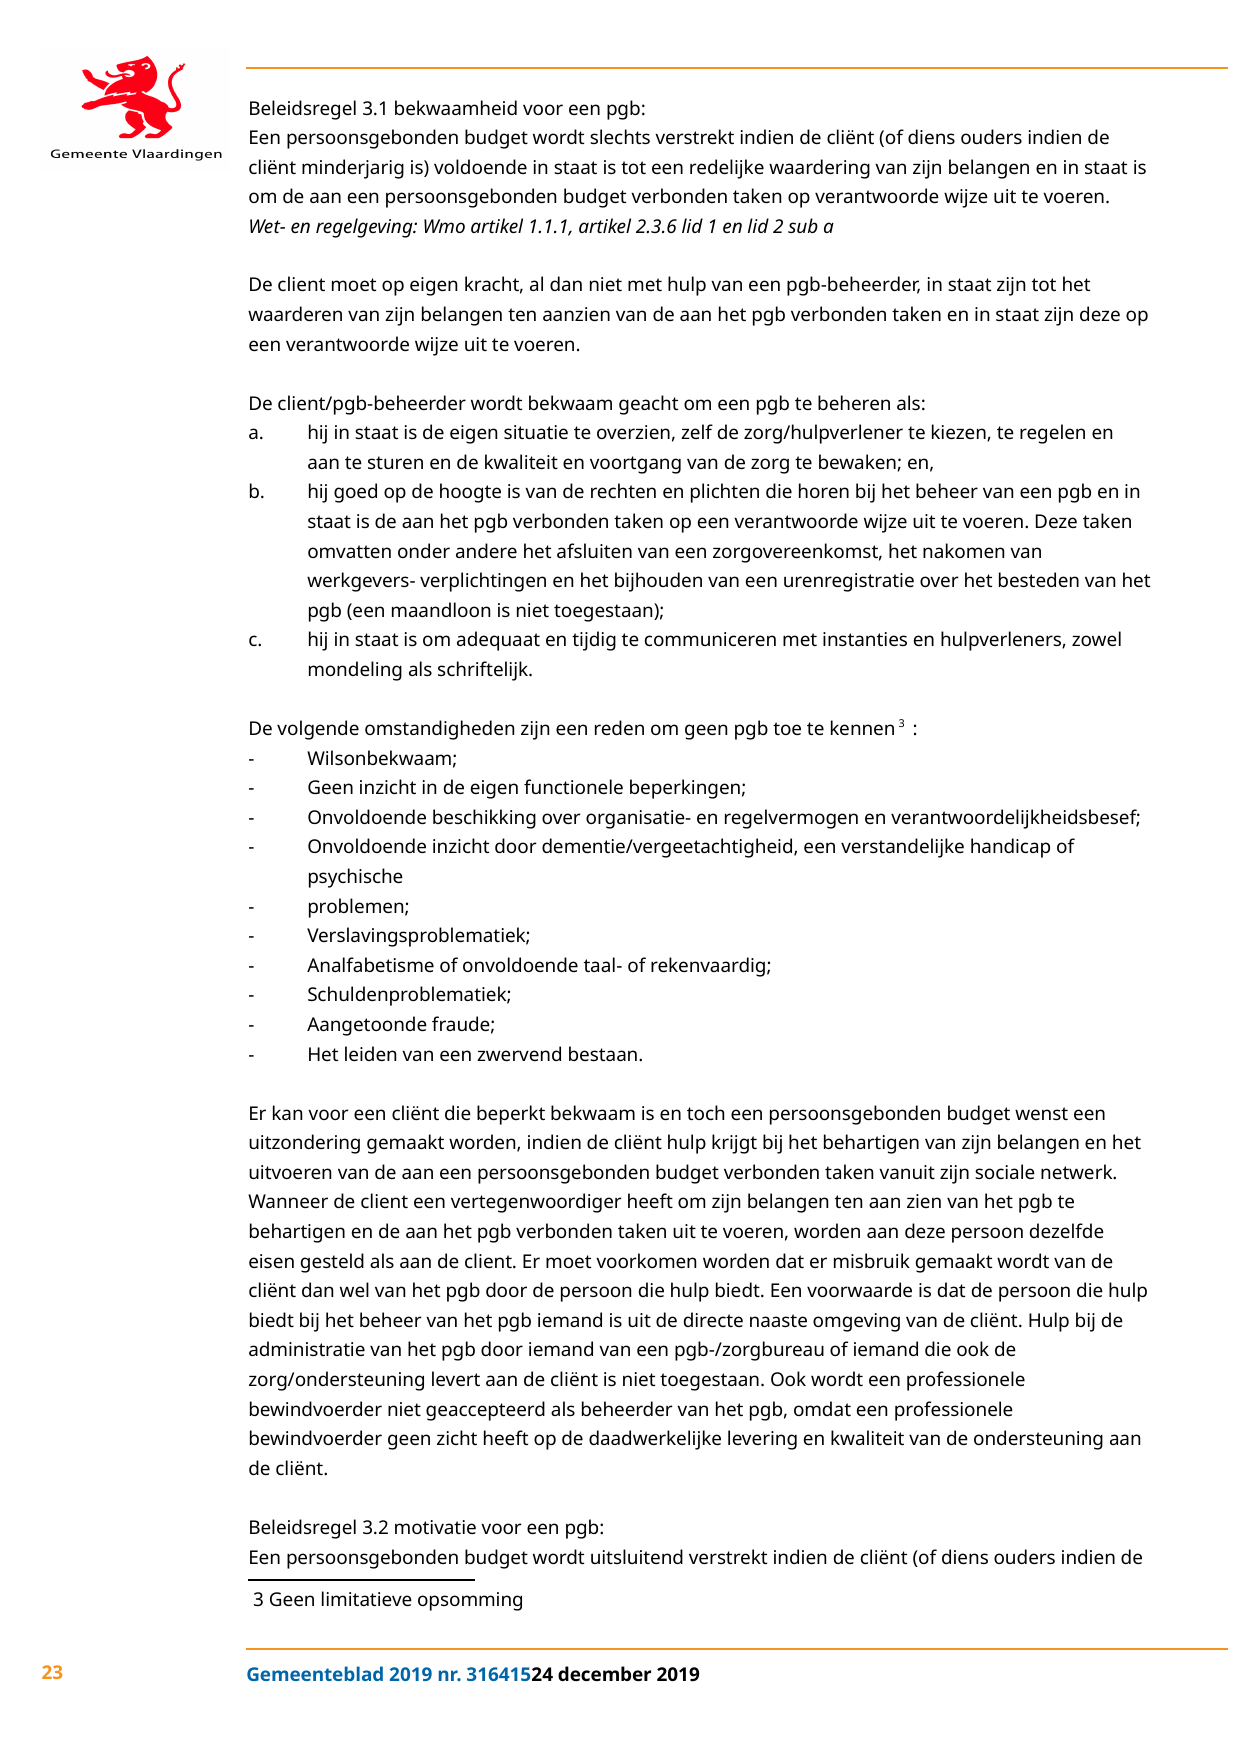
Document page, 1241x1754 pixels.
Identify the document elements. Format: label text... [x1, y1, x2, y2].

list hij goed op de hoogte is van de rechten en plichten die horen bij het beheer van een pgb en in staat is de aan het pgb verbonden taken op een verantwoorde wijze uit te voeren. Deze taken omvatten onder andere het afsluiten van een zorgovereenkomst, het nakomen van werkgevers- verplichtingen en het bijhouden van een urenregistratie over het besteden van het pgb (een maandloon is niet toegestaan); [248, 479, 1152, 623]
table_header Beleidsregel 3.2 motivatie voor een pgb: Een persoonsgebonden budget wordt uitsluitend verstrekt indien de cliënt (of diens ouders indien de [248, 1514, 1152, 1569]
picture [41, 47, 231, 172]
list Analfabetisme of onvoldoende taal- of rekenvaardig; [248, 952, 1152, 978]
list problemen; [248, 893, 1152, 919]
list Onvoldoende beschikking over organisatie- en regelvermogen en verantwoordelijkheidsbesef; [248, 804, 1152, 830]
text De client/pgb-beheerder wordt bekwaam geacht om een pgb te beheren als: [248, 390, 1152, 416]
list Schuldenproblematiek; [248, 982, 1152, 1007]
text De client moet op eigen kracht, al dan niet met hulp van een pgb-beheerder, in staat zijn tot het waarderen van zijn belangen ten aanzien van de aan het pgb verbonden taken en in staat zijn deze op een verantwoorde wijze uit te voeren. [248, 272, 1152, 357]
list Het leiden van een zwervend bestaan. [248, 1041, 1152, 1067]
list Verslavingsproblematiek; [248, 922, 1152, 948]
list hij in staat is om adequaat en tijdig te communiceren met instanties en hulpverleners, zowel mondeling als schriftelijk. [248, 627, 1152, 682]
list hij in staat is de eigen situatie te overzien, zelf de zorg/hulpverlener te kiezen, te regelen en aan te sturen en de kwaliteit en voortgang van de zorg te bewaken; en, [248, 419, 1152, 475]
table_header Beleidsregel 3.1 bekwaamheid voor een pgb: Een persoonsgebonden budget wordt slechts verstrekt indien de cliënt (of diens ouders indien de cliënt minderjarig is) voldoende in staat is tot een redelijke waardering van zijn belangen en in staat is om de aan een persoonsgebonden budget verbonden taken op verantwoorde wijze uit te voeren. Wet- en regelgeving: Wmo artikel 1.1.1, artikel 2.3.6 lid 1 en lid 2 sub a [248, 95, 1152, 239]
text De volgende omstandigheden zijn een reden om geen pgb toe te kennen : [248, 715, 1152, 741]
text Er kan voor een cliënt die beperkt bekwaam is en toch een persoonsgebonden budget wenst een uitzondering gemaakt worden, indien de cliënt hulp krijgt bij het behartigen van zijn belangen en het uitvoeren van de aan een persoonsgebonden budget verbonden taken vanuit zijn sociale netwerk. Wanneer de client een vertegenwoordiger heeft om zijn belangen ten aan zien van het pgb te behartigen en de aan het pgb verbonden taken uit te voeren, worden aan deze persoon dezelfde eisen gesteld als aan de client. Er moet voorkomen worden dat er misbruik gemaakt wordt van de cliënt dan wel van het pgb door de persoon die hulp biedt. Een voorwaarde is dat de persoon die hulp biedt bij het beheer van het pgb iemand is uit de directe naaste omgeving van de cliënt. Hulp bij de administratie van het pgb door iemand van een pgb-/zorgbureau of iemand die ook de zorg/ondersteuning levert aan de cliënt is niet toegestaan. Ook wordt een professionele bewindvoerder niet geaccepteerd als beheerder van het pgb, omdat een professionele bewindvoerder geen zicht heeft op de daadwerkelijke levering en kwaliteit van de ondersteuning aan de cliënt. [248, 1100, 1152, 1481]
list Wilsonbekwaam; [248, 745, 1152, 771]
list Geen inzicht in de eigen functionele beperkingen; [248, 774, 1152, 800]
list Onvoldoende inzicht door dementie/vergeetachtigheid, een verstandelijke handicap of psychische [248, 834, 1152, 889]
list Aangetoonde fraude; [248, 1011, 1152, 1037]
text Geen limitatieve opsomming [248, 1586, 1152, 1612]
